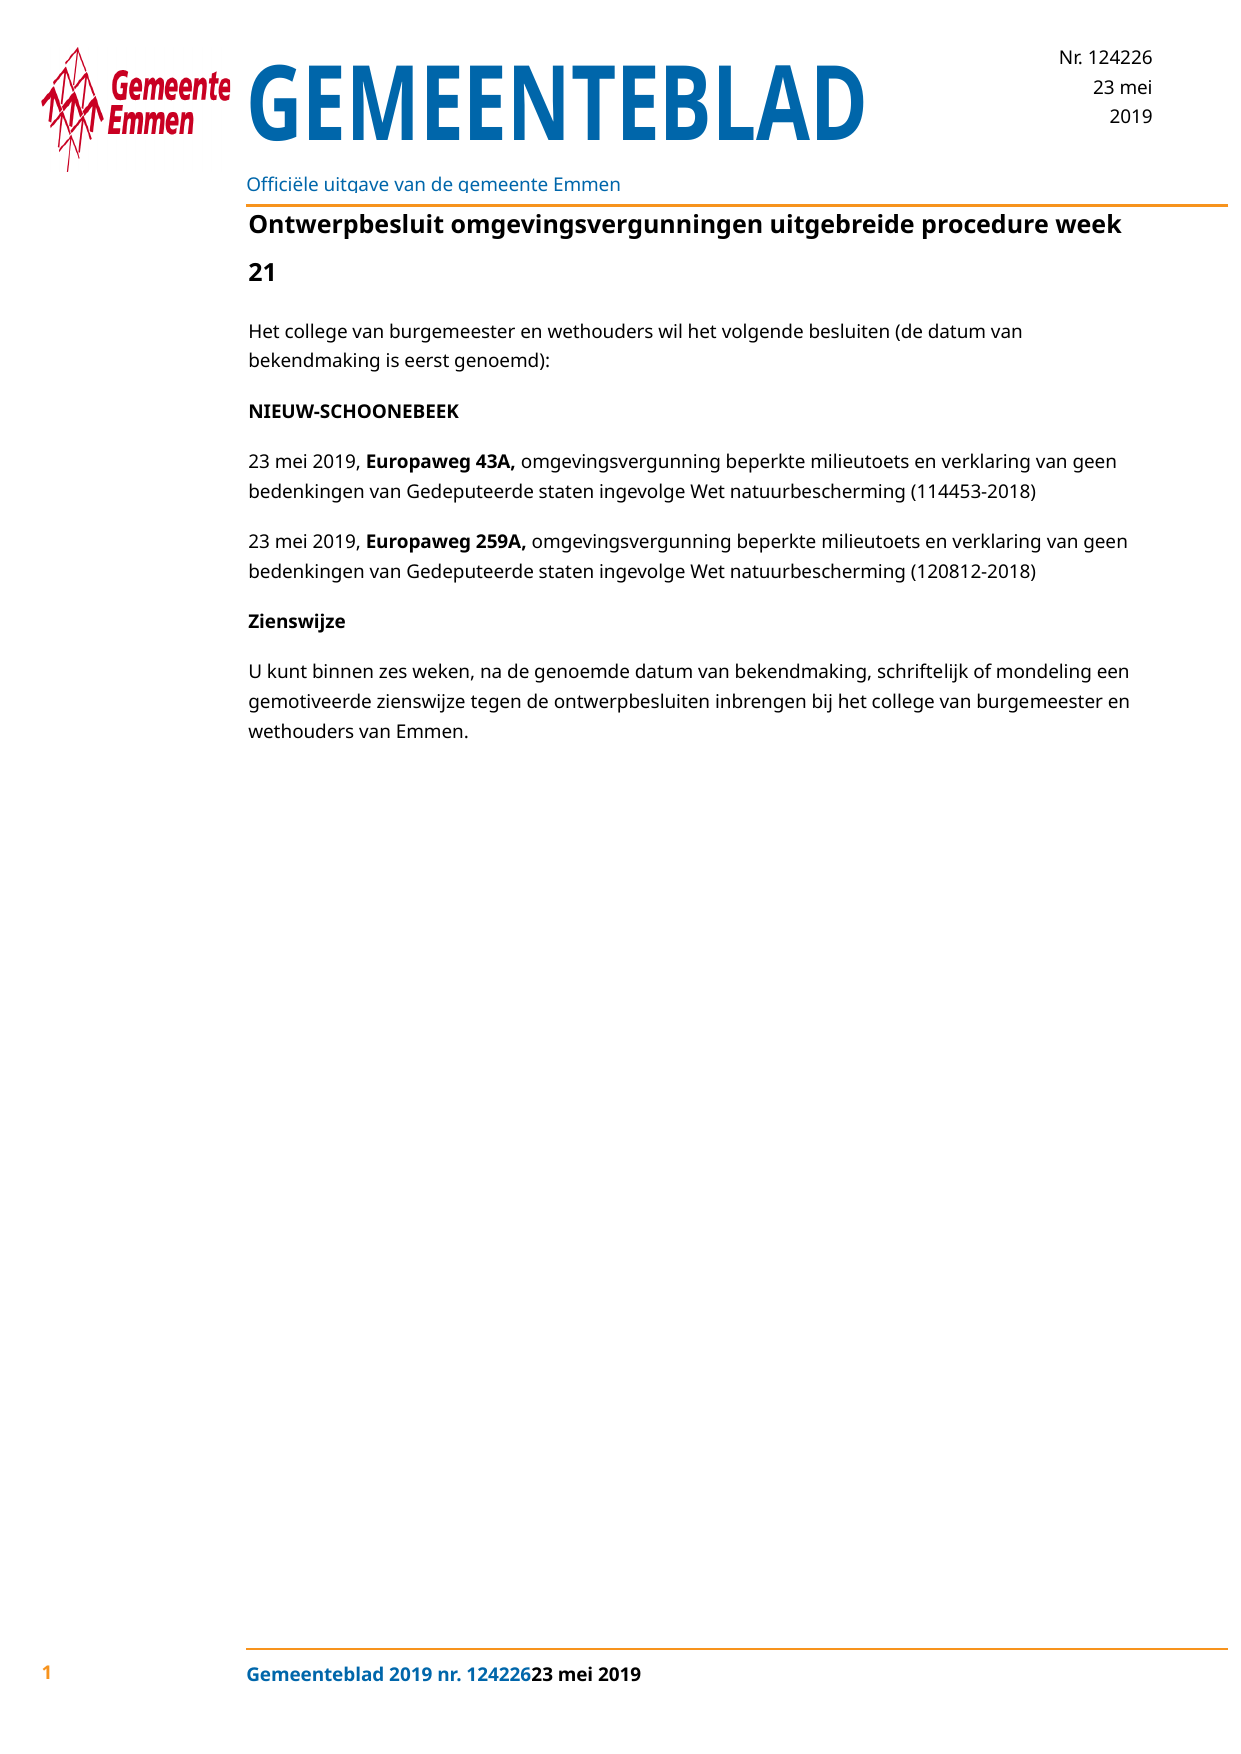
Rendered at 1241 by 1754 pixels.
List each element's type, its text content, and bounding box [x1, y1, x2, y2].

picture [41, 47, 231, 172]
text Het college van burgemeester en wethouders wil het volgende besluiten (de datum van bekendmaking is eerst genoemd): [248, 318, 1152, 373]
text Zienswijze [248, 608, 1152, 634]
text 23 mei 2019, Europaweg 259A, omgevingsvergunning beperkte milieutoets en verklaring van geen bedenkingen van Gedeputeerde staten ingevolge Wet natuurbescherming (120812-2018) [248, 528, 1152, 584]
text Ontwerpbesluit omgevingsvergunningen uitgebreide procedure week 21 [248, 207, 1152, 288]
text NIEUW-SCHOONEBEEK [248, 398, 1152, 424]
text 23 mei 2019, Europaweg 43A, omgevingsvergunning beperkte milieutoets en verklaring van geen bedenkingen van Gedeputeerde staten ingevolge Wet natuurbescherming (114453-2018) [248, 448, 1152, 504]
text U kunt binnen zes weken, na de genoemde datum van bekendmaking, schrifte­lijk of mondeling een gemo­ti­veerde zienswijze tegen de ontwerpbesluiten inbrengen bij het college van burge­meester en wethouders van Emmen. [248, 659, 1152, 744]
